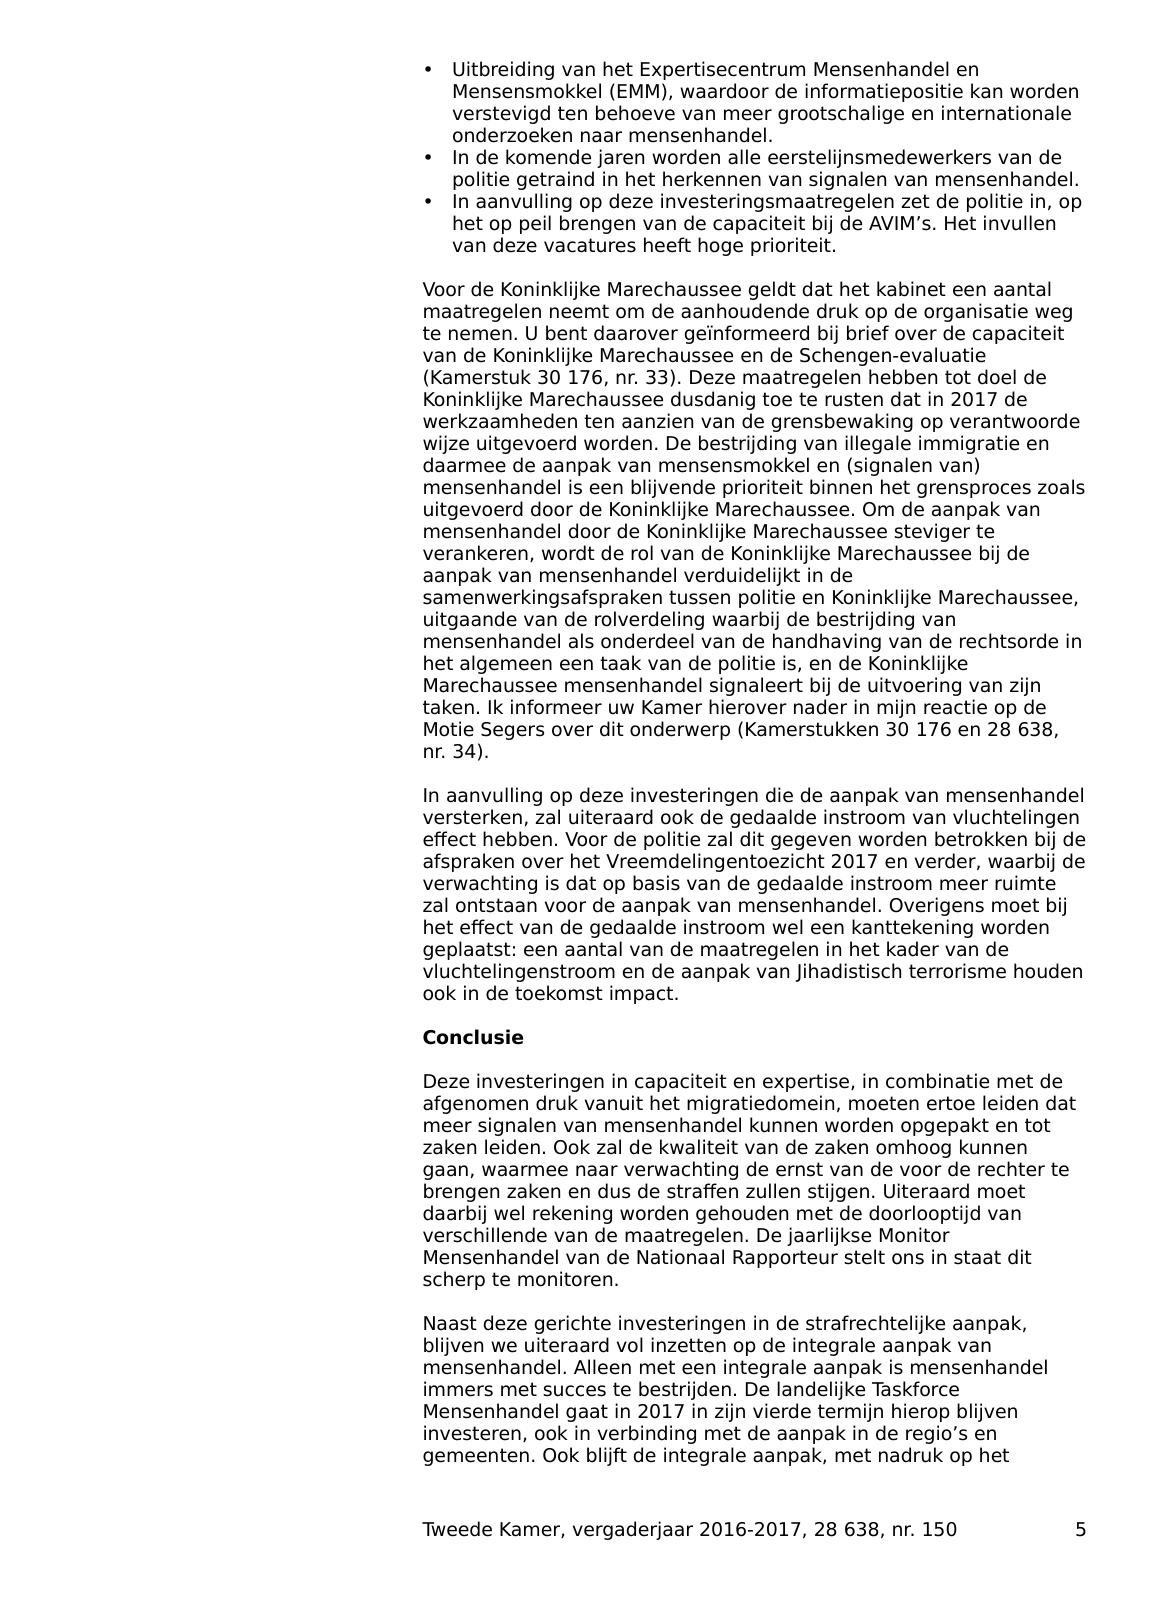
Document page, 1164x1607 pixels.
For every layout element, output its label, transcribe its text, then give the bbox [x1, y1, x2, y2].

text In aanvulling op deze investeringen die de aanpak van mensenhandel versterken, zal uiteraard ook de gedaalde instroom van vluchtelingen effect hebben. Voor de politie zal dit gegeven worden betrokken bij de afspraken over het Vreemdelingentoezicht 2017 en verder, waarbij de verwachting is dat op basis van de gedaalde instroom meer ruimte zal ontstaan voor de aanpak van mensenhandel. Overigens moet bij het effect van de gedaalde instroom wel een kanttekening worden geplaatst: een aantal van de maatregelen in het kader van de vluchtelingenstroom en de aanpak van Jihadistisch terrorisme houden ook in de toekomst impact. [422, 785, 1087, 1004]
text Naast deze gerichte investeringen in de strafrechtelijke aanpak, blijven we uiteraard vol inzetten op de integrale aanpak van mensenhandel. Alleen met een integrale aanpak is mensenhandel immers met succes te bestrijden. De landelijke Taskforce Mensenhandel gaat in 2017 in zijn vierde termijn hierop blijven investeren, ook in verbinding met de aanpak in de regio’s en gemeenten. Ook blijft de integrale aanpak, met nadruk op het [422, 1313, 1087, 1467]
text Voor de Koninklijke Marechaussee geldt dat het kabinet een aantal maatregelen neemt om de aanhoudende druk op de organisatie weg te nemen. U bent daarover geïnformeerd bij brief over de capaciteit van de Koninklijke Marechaussee en de Schengen-evaluatie (Kamerstuk 30 176, nr. 33). Deze maatregelen hebben tot doel de Koninklijke Marechaussee dusdanig toe te rusten dat in 2017 de werkzaamheden ten aanzien van de grensbewaking op verantwoorde wijze uitgevoerd worden. De bestrijding van illegale immigratie en daarmee de aanpak van mensensmokkel en (signalen van) mensenhandel is een blijvende prioriteit binnen het grensproces zoals uitgevoerd door de Koninklijke Marechaussee. Om de aanpak van mensenhandel door de Koninklijke Marechaussee steviger te verankeren, wordt de rol van de Koninklijke Marechaussee bij de aanpak van mensenhandel verduidelijkt in de samenwerkingsafspraken tussen politie en Koninklijke Marechaussee, uitgaande van de rolverdeling waarbij de bestrijding van mensenhandel als onderdeel van de handhaving van de rechtsorde in het algemeen een taak van de politie is, en de Koninklijke Marechaussee mensenhandel signaleert bij de uitvoering van zijn taken. Ik informeer uw Kamer hierover nader in mijn reactie op de Motie Segers over dit onderwerp (Kamerstukken 30 176 en 28 638, nr. 34). [422, 279, 1087, 763]
text Deze investeringen in capaciteit en expertise, in combinatie met de afgenomen druk vanuit het migratiedomein, moeten ertoe leiden dat meer signalen van mensenhandel kunnen worden opgepakt en tot zaken leiden. Ook zal de kwaliteit van de zaken omhoog kunnen gaan, waarmee naar verwachting de ernst van de voor de rechter te brengen zaken en dus de straffen zullen stijgen. Uiteraard moet daarbij wel rekening worden gehouden met de doorlooptijd van verschillende van de maatregelen. De jaarlijkse Monitor Mensenhandel van de Nationaal Rapporteur stelt ons in staat dit scherp te monitoren. [422, 1071, 1087, 1291]
text • Uitbreiding van het Expertisecentrum Mensenhandel en Mensensmokkel (EMM), waardoor de informatiepositie kan worden verstevigd ten behoeve van meer grootschalige en internationale onderzoeken naar mensenhandel. [422, 59, 1087, 147]
text • In aanvulling op deze investeringsmaatregelen zet de politie in, op het op peil brengen van de capaciteit bij de AVIM’s. Het invullen van deze vacatures heeft hoge prioriteit. [422, 191, 1087, 257]
subtitle Conclusie [422, 1027, 1087, 1049]
text • In de komende jaren worden alle eerstelijnsmedewerkers van de politie getraind in het herkennen van signalen van mensenhandel. [422, 147, 1087, 191]
